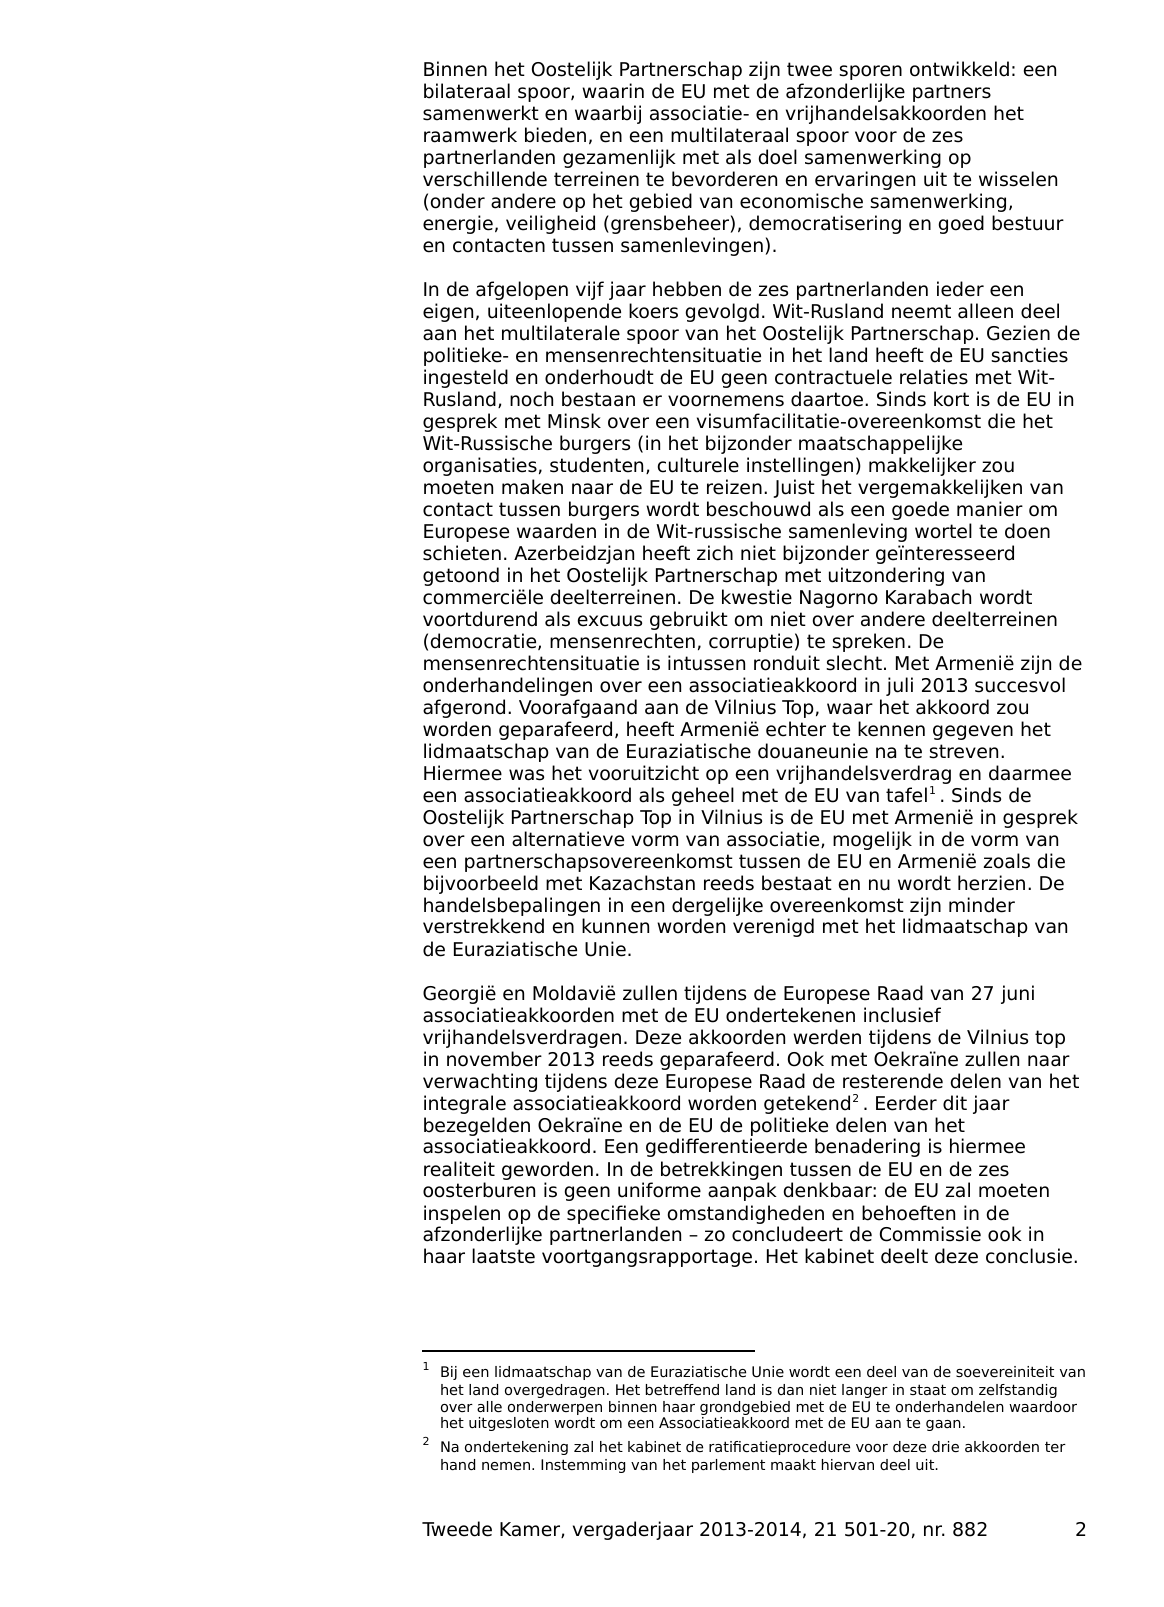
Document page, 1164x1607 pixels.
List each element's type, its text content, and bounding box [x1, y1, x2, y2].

text Georgië en Moldavië zullen tijdens de Europese Raad van 27 juni associatieakkoorden met de EU ondertekenen inclusief vrijhandelsverdragen. Deze akkoorden werden tijdens de Vilnius top in november 2013 reeds geparafeerd. Ook met Oekraïne zullen naar verwachting tijdens deze Europese Raad de resterende delen van het integrale associatieakkoord worden getekend. Eerder dit jaar bezegelden Oekraïne en de EU de politieke delen van het associatieakkoord. Een gedifferentieerde benadering is hiermee realiteit geworden. In de betrekkingen tussen de EU en de zes oosterburen is geen uniforme aanpak denkbaar: de EU zal moeten inspelen op de specifieke omstandigheden en behoeften in de afzonderlijke partnerlanden – zo concludeert de Commissie ook in haar laatste voortgangsrapportage. Het kabinet deelt deze conclusie. [422, 983, 1087, 1268]
text In de afgelopen vijf jaar hebben de zes partnerlanden ieder een eigen, uiteenlopende koers gevolgd. Wit-Rusland neemt alleen deel aan het multilaterale spoor van het Oostelijk Partnerschap. Gezien de politieke- en mensenrechtensituatie in het land heeft de EU sancties ingesteld en onderhoudt de EU geen contractuele relaties met Wit-Rusland, noch bestaan er voornemens daartoe. Sinds kort is de EU in gesprek met Minsk over een visumfacilitatie-overeenkomst die het Wit-Russische burgers (in het bijzonder maatschappelijke organisaties, studenten, culturele instellingen) makkelijker zou moeten maken naar de EU te reizen. Juist het vergemakkelijken van contact tussen burgers wordt beschouwd als een goede manier om Europese waarden in de Wit-russische samenleving wortel te doen schieten. Azerbeidzjan heeft zich niet bijzonder geïnteresseerd getoond in het Oostelijk Partnerschap met uitzondering van commerciële deelterreinen. De kwestie Nagorno Karabach wordt voortdurend als excuus gebruikt om niet over andere deelterreinen (democratie, mensenrechten, corruptie) te spreken. De mensenrechtensituatie is intussen ronduit slecht. Met Armenië zijn de onderhandelingen over een associatieakkoord in juli 2013 succesvol afgerond. Voorafgaand aan de Vilnius Top, waar het akkoord zou worden geparafeerd, heeft Armenië echter te kennen gegeven het lidmaatschap van de Euraziatische douaneunie na te streven. Hiermee was het vooruitzicht op een vrijhandelsverdrag en daarmee een associatieakkoord als geheel met de EU van tafel. Sinds de Oostelijk Partnerschap Top in Vilnius is de EU met Armenië in gesprek over een alternatieve vorm van associatie, mogelijk in de vorm van een partnerschapsovereenkomst tussen de EU en Armenië zoals die bijvoorbeeld met Kazachstan reeds bestaat en nu wordt herzien. De handelsbepalingen in een dergelijke overeenkomst zijn minder verstrekkend en kunnen worden verenigd met het lidmaatschap van de Euraziatische Unie. [422, 279, 1087, 960]
text Na ondertekening zal het kabinet de ratificatieprocedure voor deze drie akkoorden ter hand nemen. Instemming van het parlement maakt hiervan deel uit. [422, 1435, 1087, 1474]
text Binnen het Oostelijk Partnerschap zijn twee sporen ontwikkeld: een bilateraal spoor, waarin de EU met de afzonderlijke partners samenwerkt en waarbij associatie- en vrijhandelsakkoorden het raamwerk bieden, en een multilateraal spoor voor de zes partnerlanden gezamenlijk met als doel samenwerking op verschillende terreinen te bevorderen en ervaringen uit te wisselen (onder andere op het gebied van economische samenwerking, energie, veiligheid (grensbeheer), democratisering en goed bestuur en contacten tussen samenlevingen). [422, 59, 1087, 257]
text Bij een lidmaatschap van de Euraziatische Unie wordt een deel van de soevereiniteit van het land overgedragen. Het betreffend land is dan niet langer in staat om zelfstandig over alle onderwerpen binnen haar grondgebied met de EU te onderhandelen waardoor het uitgesloten wordt om een Associatieakkoord met de EU aan te gaan. [422, 1360, 1087, 1432]
